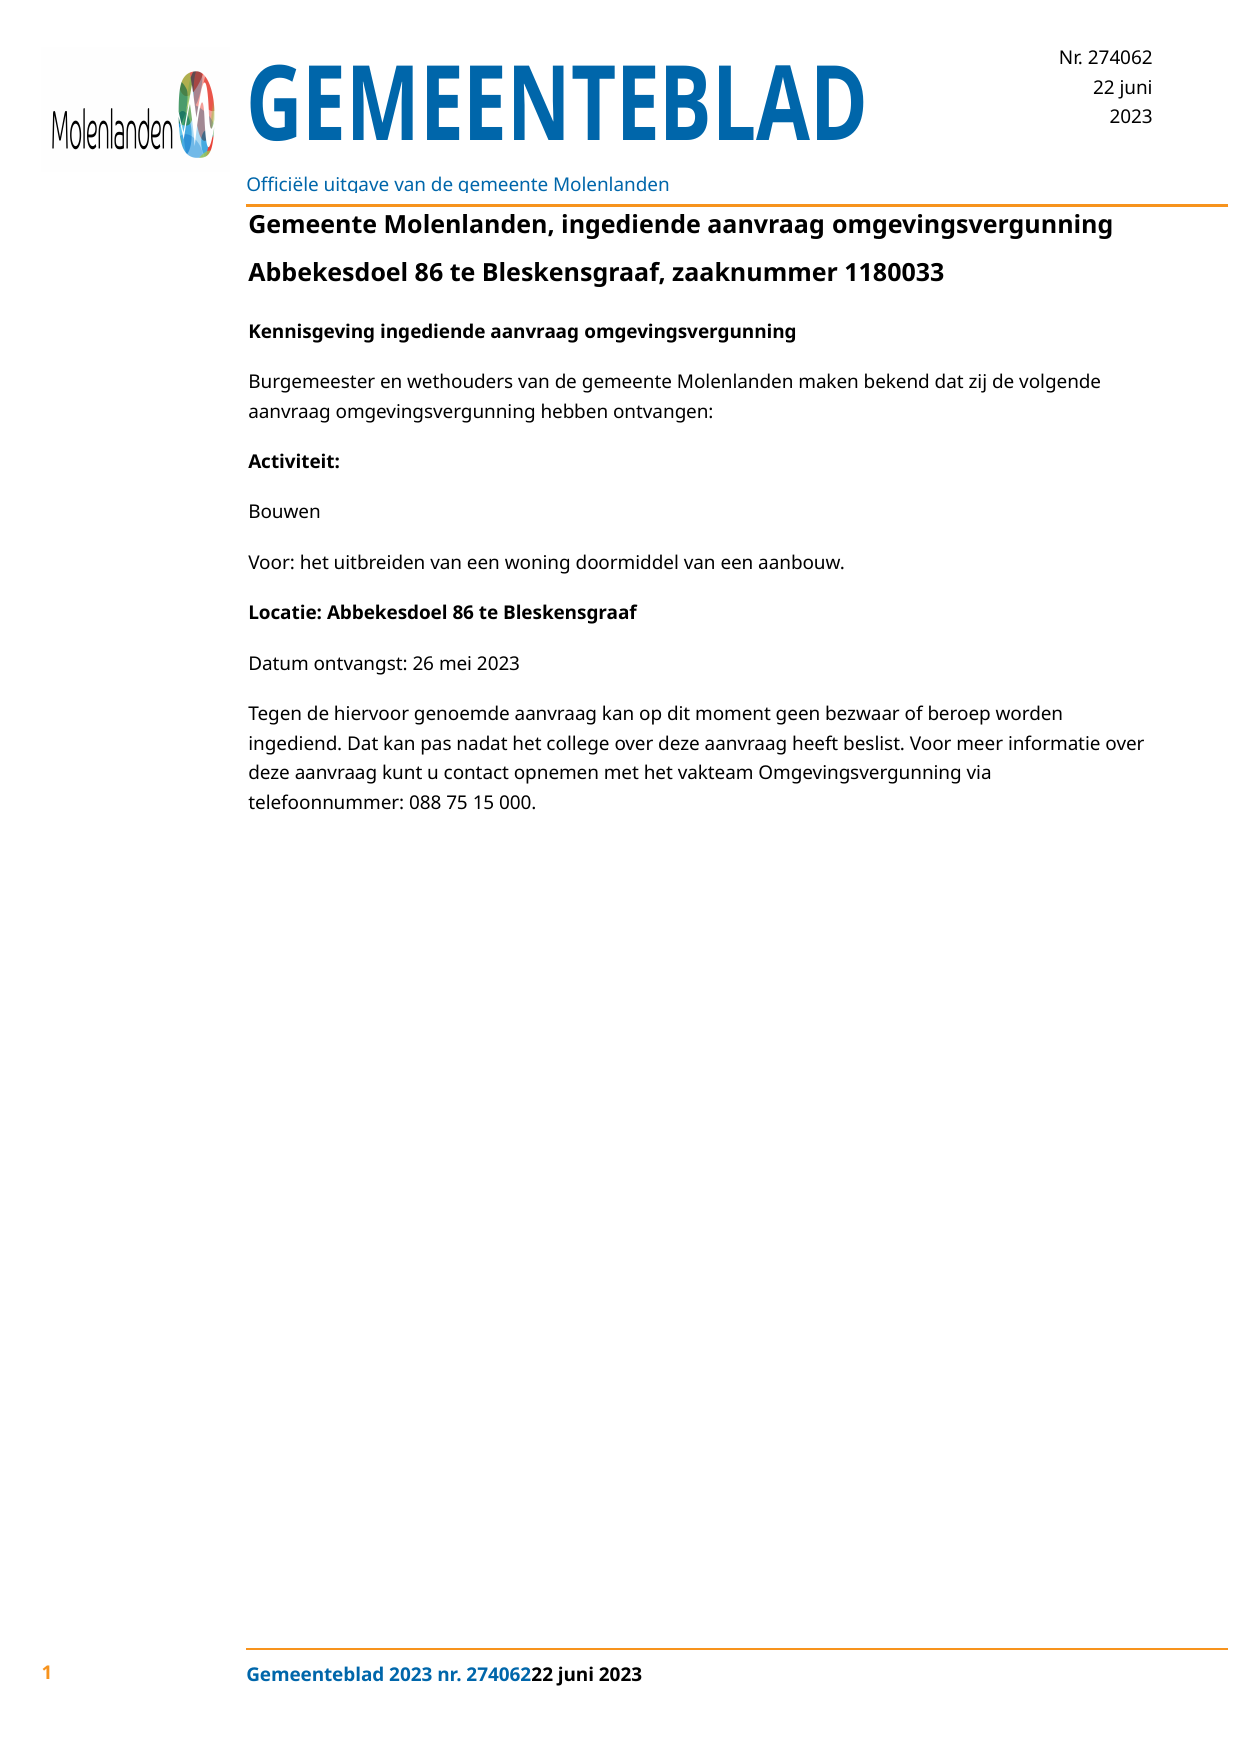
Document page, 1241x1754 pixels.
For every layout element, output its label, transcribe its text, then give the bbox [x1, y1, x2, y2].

text Tegen de hiervoor genoemde aanvraag kan op dit moment geen bezwaar of beroep worden ingediend. Dat kan pas nadat het college over deze aanvraag heeft beslist. Voor meer informatie over deze aanvraag kunt u contact opnemen met het vakteam Omgevingsvergunning via telefoonnummer: 088 75 15 000. [248, 700, 1152, 815]
text Kennisgeving ingediende aanvraag omgevingsvergunning [248, 318, 1152, 344]
text Gemeente Molenlanden, ingediende aanvraag omgevingsvergunning Abbekesdoel 86 te Bleskensgraaf, zaaknummer 1180033 [248, 207, 1152, 288]
picture [41, 47, 231, 172]
text Voor: het uitbreiden van een woning doormiddel van een aanbouw. [248, 549, 1152, 575]
text Activiteit: [248, 448, 1152, 474]
text Locatie: Abbekesdoel 86 te Bleskensgraaf [248, 599, 1152, 625]
text Datum ontvangst: 26 mei 2023 [248, 650, 1152, 676]
text Bouwen [248, 499, 1152, 524]
text Burgemeester en wethouders van de gemeente Molenlanden maken bekend dat zij de volgende aanvraag omgevingsvergunning hebben ontvangen: [248, 368, 1152, 424]
